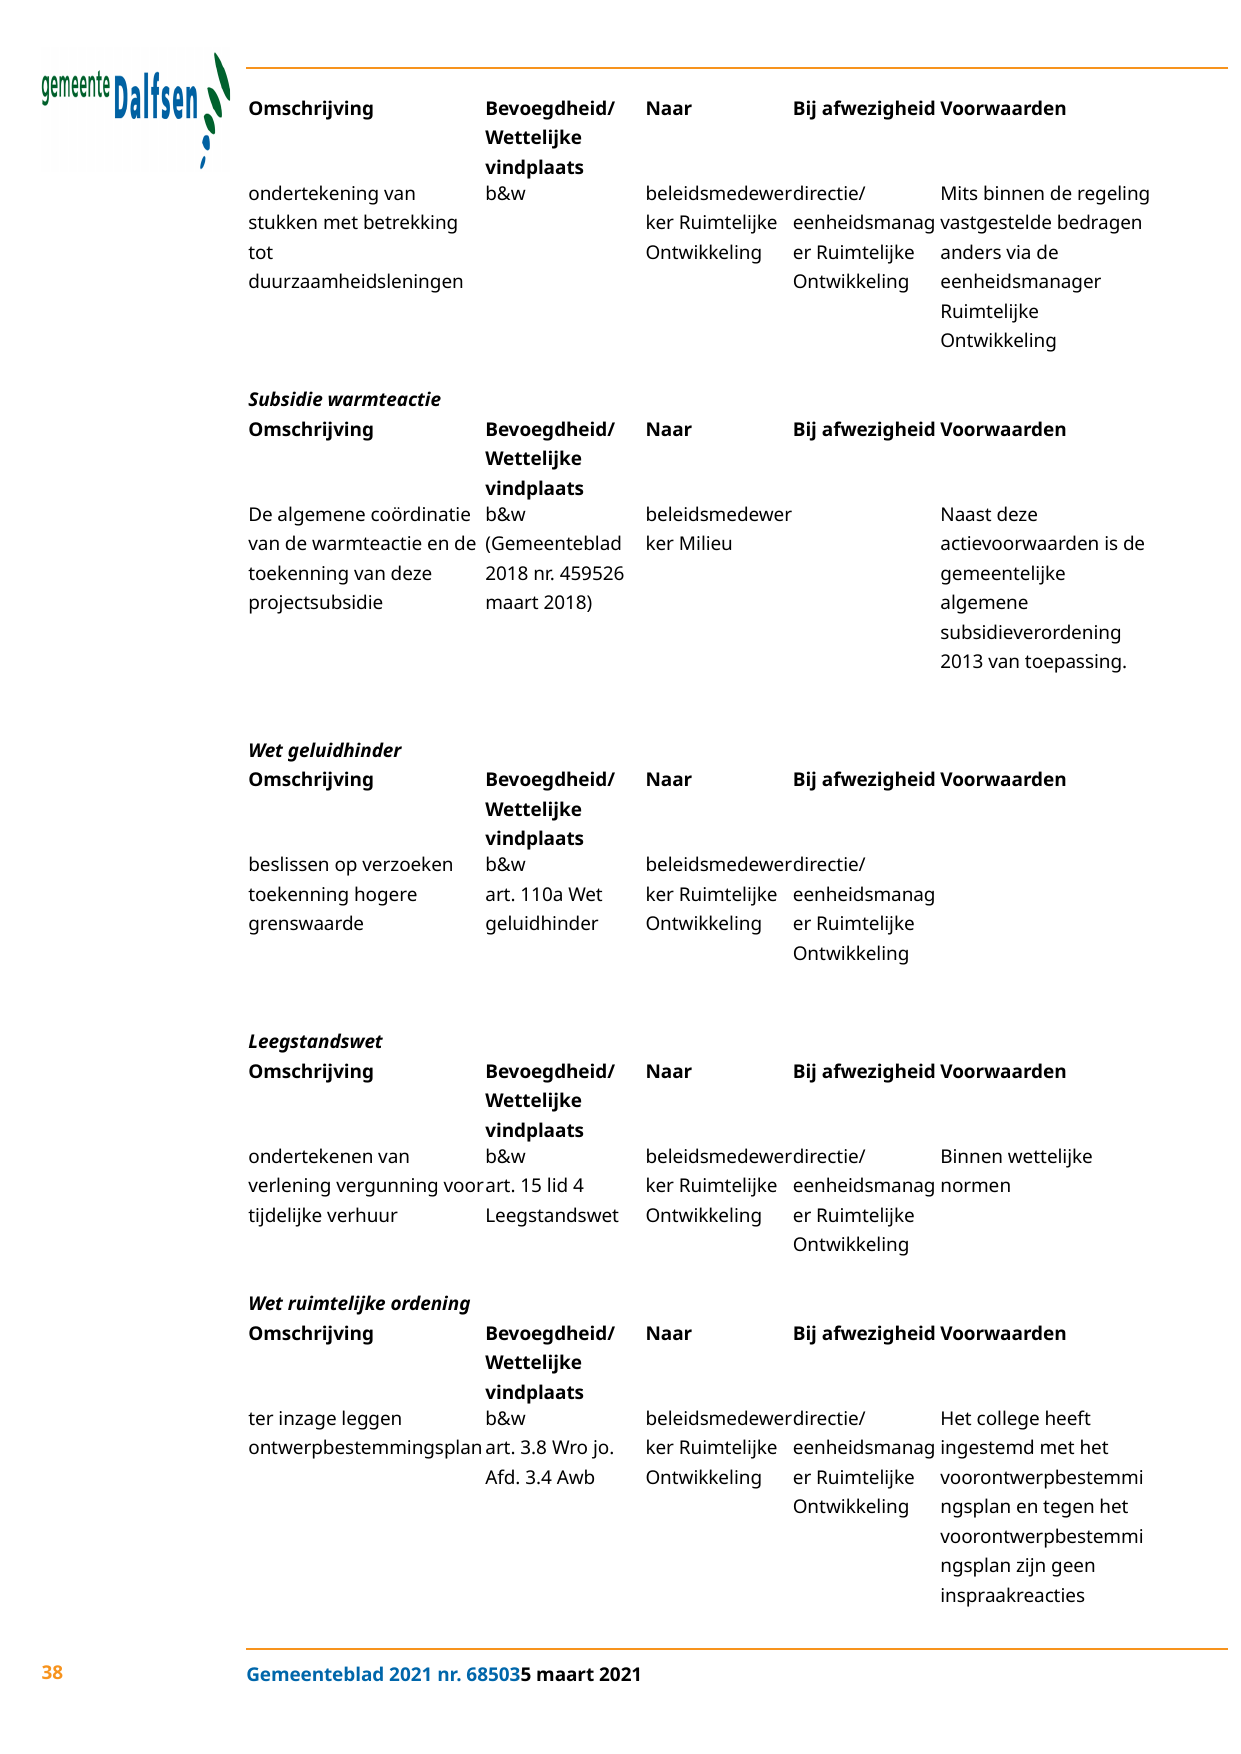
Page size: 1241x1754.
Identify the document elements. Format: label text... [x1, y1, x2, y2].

table_header Voorwaarden [940, 1058, 1152, 1143]
table_cell beleidsmedewerker Ruimtelijke Ontwikkeling [645, 851, 793, 966]
table_cell b&w (Gemeenteblad 2018 nr. 459526 maart 2018) [485, 501, 645, 704]
table_header Bevoegdheid/Wettelijke vindplaats [485, 766, 645, 851]
table_header Bevoegdheid/Wettelijke vindplaats [485, 95, 645, 180]
table_cell directie/ eenheidsmanager Ruimtelijke Ontwikkeling [793, 851, 940, 966]
table_cell b&w art. 15 lid 4 Leegstandswet [485, 1143, 645, 1257]
table_header Bij afwezigheid [793, 1320, 940, 1405]
text Wet ruimtelijke ordening [248, 1290, 1152, 1316]
table_header Bevoegdheid/Wettelijke vindplaats [485, 1058, 645, 1143]
table_header Naar [645, 766, 793, 851]
table_cell directie/ eenheidsmanager Ruimtelijke Ontwikkeling [793, 1405, 940, 1608]
table_header Bij afwezigheid [793, 95, 940, 180]
table_cell beleidsmedewerker Ruimtelijke Ontwikkeling [645, 1405, 793, 1608]
table_cell beslissen op verzoeken toekenning hogere grenswaarde [248, 851, 485, 966]
table_cell [793, 501, 940, 704]
table_header Bij afwezigheid [793, 766, 940, 851]
text Leegstandswet [248, 1028, 1152, 1054]
table_cell b&w [485, 180, 645, 353]
table_cell Het college heeft ingestemd met het voorontwerpbestemmingsplan en tegen het voorontwerpbestemmingsplan zijn geen inspraakreacties [940, 1405, 1152, 1608]
table_header Voorwaarden [940, 1320, 1152, 1405]
table_header Naar [645, 1320, 793, 1405]
table_cell beleidsmedewerker Ruimtelijke Ontwikkeling [645, 1143, 793, 1257]
table_header Bij afwezigheid [793, 1058, 940, 1143]
table_cell b&w art. 110a Wet geluidhinder [485, 851, 645, 966]
text Subsidie warmteactie [248, 386, 1152, 412]
table_header Naar [645, 1058, 793, 1143]
table_header Bevoegdheid/Wettelijke vindplaats [485, 1320, 645, 1405]
table_header Naar [645, 95, 793, 180]
table_header Voorwaarden [940, 95, 1152, 180]
table_header Omschrijving [248, 766, 485, 851]
table_header Bevoegdheid/Wettelijke vindplaats [485, 416, 645, 501]
table_header Omschrijving [248, 1320, 485, 1405]
table_header Voorwaarden [940, 766, 1152, 851]
picture [41, 47, 231, 172]
table_cell beleidsmedewerker Milieu [645, 501, 793, 704]
table_cell Naast deze actievoorwaarden is de gemeentelijke algemene subsidieverordening 2013 van toepassing. [940, 501, 1152, 704]
table_header Omschrijving [248, 416, 485, 501]
table_cell [940, 851, 1152, 966]
table_header Omschrijving [248, 1058, 485, 1143]
table_cell beleidsmedewerker Ruimtelijke Ontwikkeling [645, 180, 793, 353]
table_cell directie/ eenheidsmanager Ruimtelijke Ontwikkeling [793, 1143, 940, 1257]
table_cell directie/ eenheidsmanager Ruimtelijke Ontwikkeling [793, 180, 940, 353]
table_header Bij afwezigheid [793, 416, 940, 501]
table_cell Mits binnen de regeling vastgestelde bedragen anders via de eenheidsmanager Ruimtelijke Ontwikkeling [940, 180, 1152, 353]
table_cell ondertekenen van verlening vergunning voor tijdelijke verhuur [248, 1143, 485, 1257]
table_header Omschrijving [248, 95, 485, 180]
table_cell b&w art. 3.8 Wro jo. Afd. 3.4 Awb [485, 1405, 645, 1608]
table_cell ondertekening van stukken met betrekking tot duurzaamheidsleningen [248, 180, 485, 353]
text Wet geluidhinder [248, 737, 1152, 762]
table_cell De algemene coördinatie van de warmteactie en de toekenning van deze projectsubsidie [248, 501, 485, 704]
table_cell Binnen wettelijke normen [940, 1143, 1152, 1257]
table_header Voorwaarden [940, 416, 1152, 501]
table_cell ter inzage leggen ontwerpbestemmingsplan [248, 1405, 485, 1608]
table_header Naar [645, 416, 793, 501]
